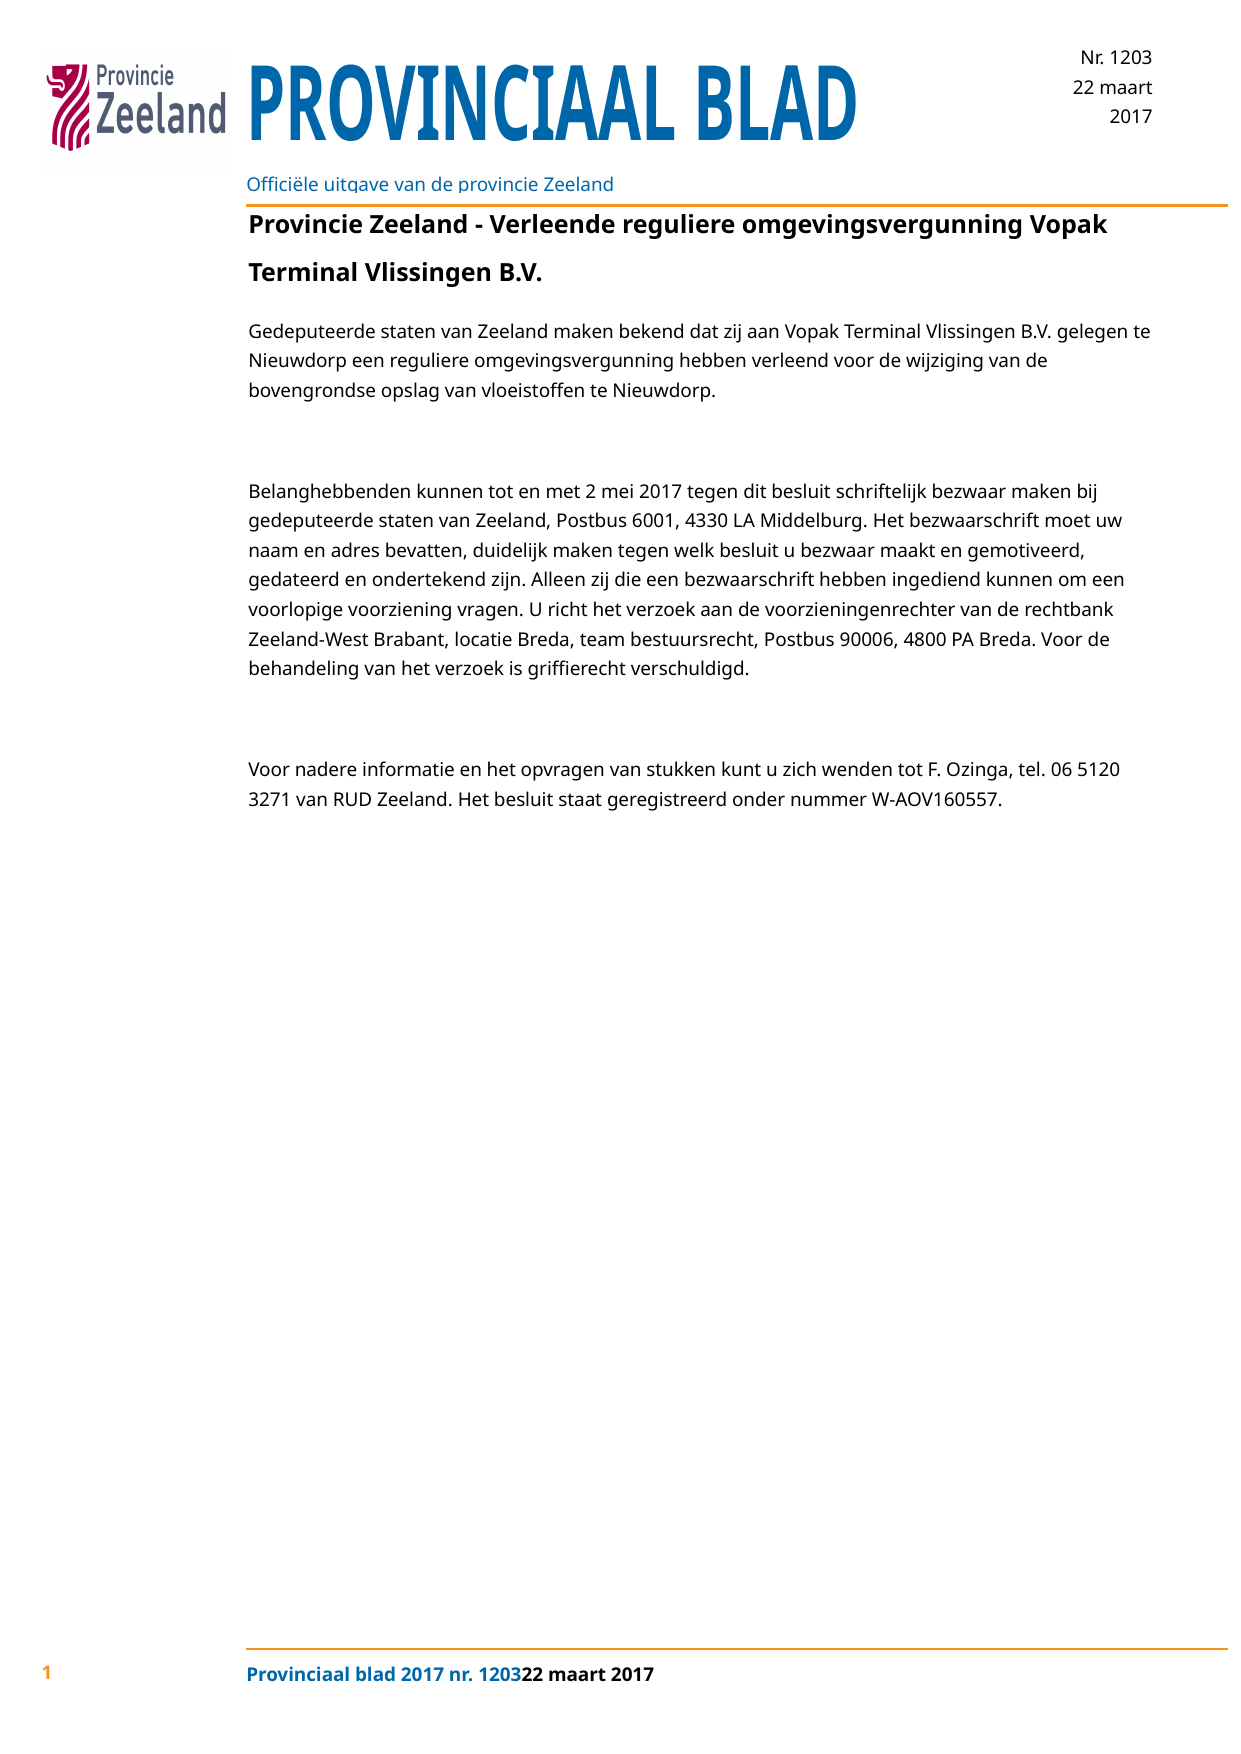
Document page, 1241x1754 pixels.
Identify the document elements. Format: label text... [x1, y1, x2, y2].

text Voor nadere informatie en het opvragen van stukken kunt u zich wenden tot F. Ozinga, tel. 06 5120 3271 van RUD Zeeland. Het besluit staat geregistreerd onder nummer W-AOV160557. [248, 756, 1152, 812]
text Gedeputeerde staten van Zeeland maken bekend dat zij aan Vopak Terminal Vlissingen B.V. gelegen te Nieuwdorp een reguliere omgevingsvergunning hebben verleend voor de wijziging van de bovengrondse opslag van vloeistoffen te Nieuwdorp. [248, 318, 1152, 403]
text Belanghebbenden kunnen tot en met 2 mei 2017 tegen dit besluit schriftelijk bezwaar maken bij gedeputeerde staten van Zeeland, Postbus 6001, 4330 LA Middelburg. Het bezwaarschrift moet uw naam en adres bevatten, duidelijk maken tegen welk besluit u bezwaar maakt en gemotiveerd, gedateerd en ondertekend zijn. Alleen zij die een bezwaarschrift hebben ingediend kunnen om een voorlopige voorziening vragen. U richt het verzoek aan de voorzieningenrechter van de rechtbank Zeeland-West Brabant, locatie Breda, team bestuursrecht, Postbus 90006, 4800 PA Breda. Voor de behandeling van het verzoek is griffierecht verschuldigd. [248, 478, 1152, 681]
text Provincie Zeeland - Verleende reguliere omgevingsvergunning Vopak Terminal Vlissingen B.V. [248, 207, 1152, 288]
picture [41, 47, 231, 172]
